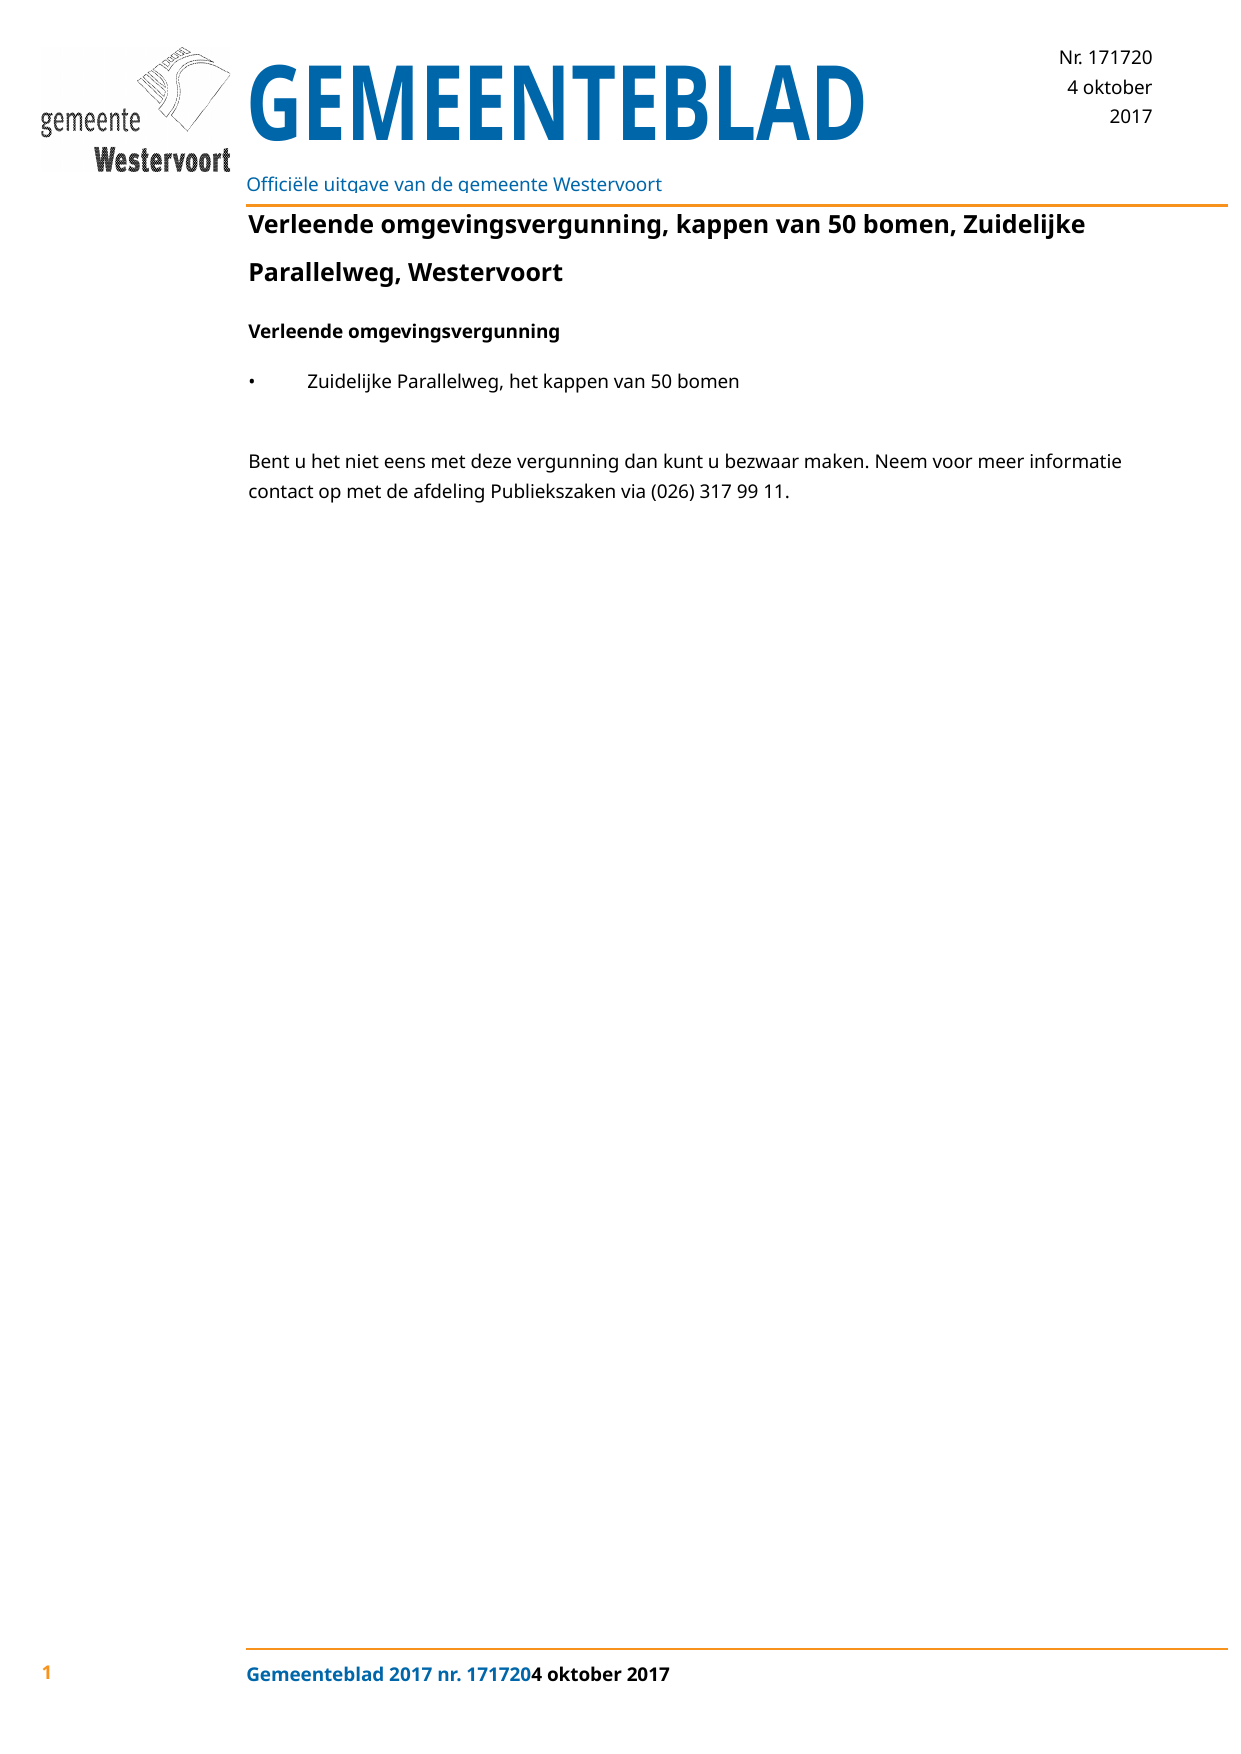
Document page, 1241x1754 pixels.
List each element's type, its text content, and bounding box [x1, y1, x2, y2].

text Bent u het niet eens met deze vergunning dan kunt u bezwaar maken. Neem voor meer informatie contact op met de afdeling Publiekszaken via (026) 317 99 11. [248, 448, 1152, 504]
text Verleende omgevingsvergunning [248, 318, 1152, 344]
text Verleende omgevingsvergunning, kappen van 50 bomen, Zuidelijke Parallelweg, Westervoort [248, 207, 1152, 288]
list Zuidelijke Parallelweg, het kappen van 50 bomen [248, 368, 1152, 394]
picture [41, 47, 231, 172]
